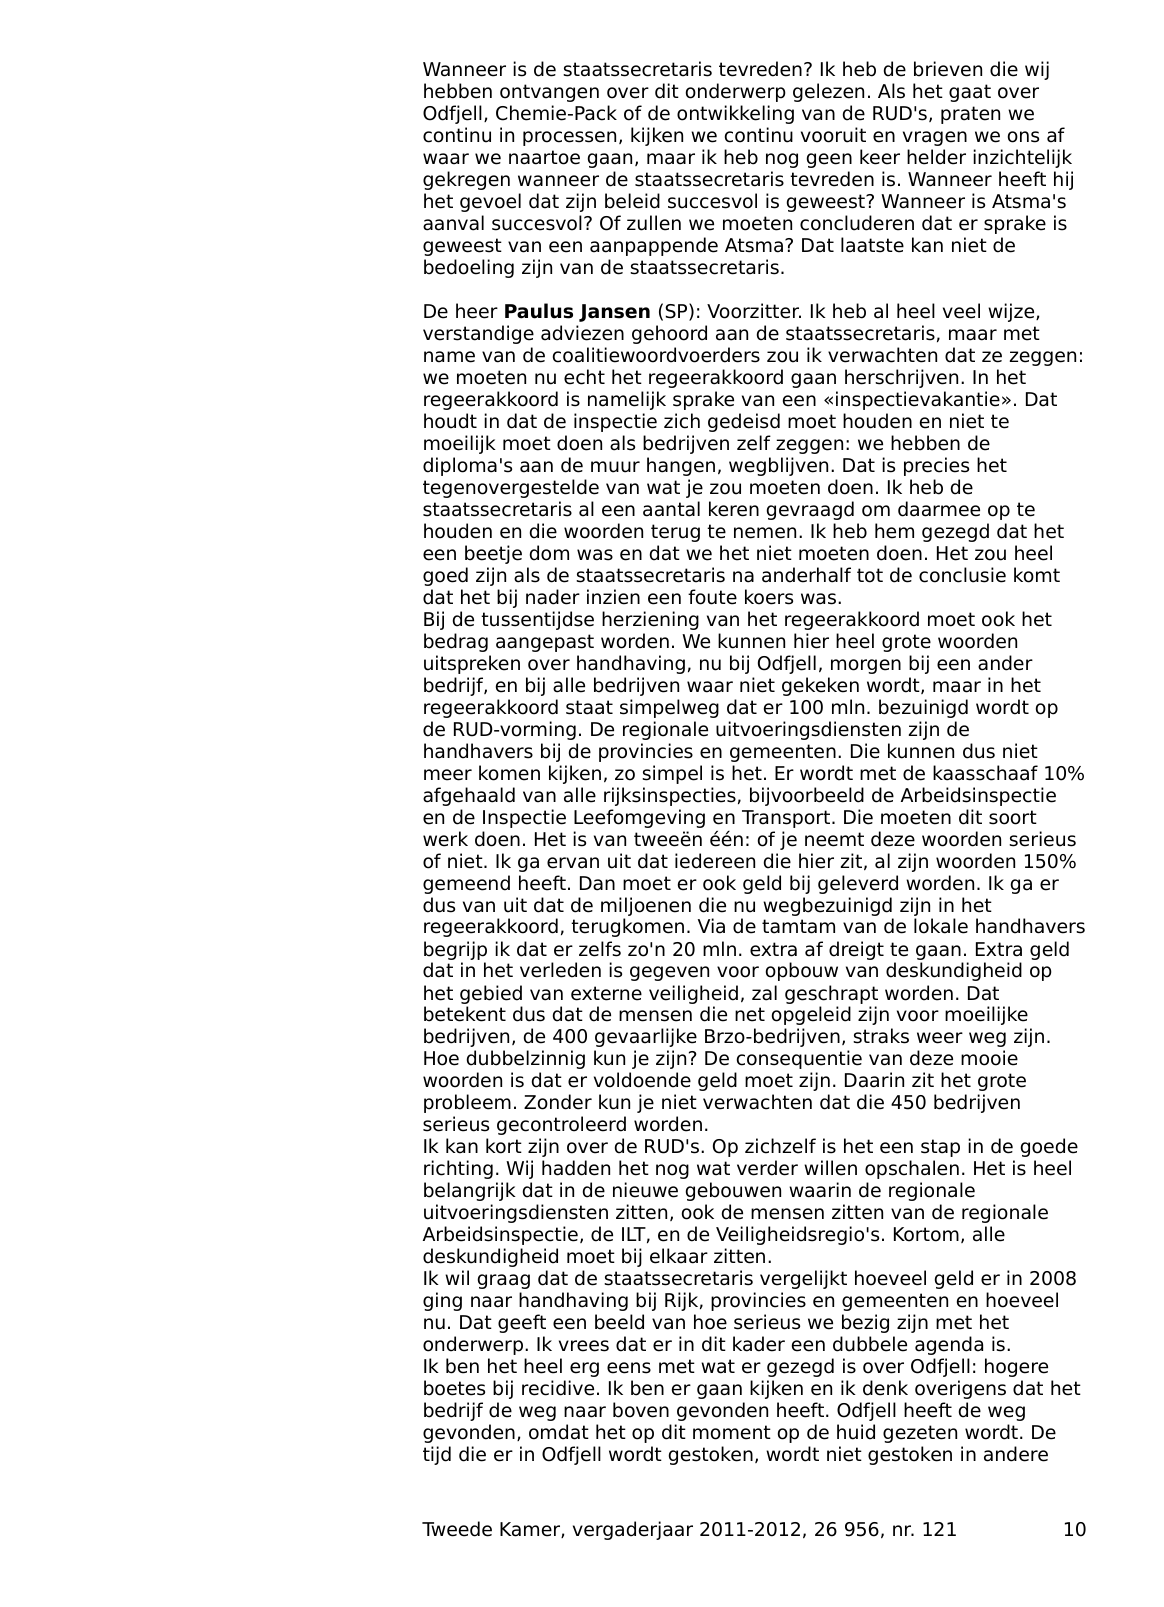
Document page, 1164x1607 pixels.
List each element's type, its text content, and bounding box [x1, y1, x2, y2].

text Ik wil graag dat de staatssecretaris vergelijkt hoeveel geld er in 2008 ging naar handhaving bij Rijk, provincies en gemeenten en hoeveel nu. Dat geeft een beeld van hoe serieus we bezig zijn met het onderwerp. Ik vrees dat er in dit kader een dubbele agenda is. [422, 1268, 1087, 1356]
text Wanneer is de staatssecretaris tevreden? Ik heb de brieven die wij hebben ontvangen over dit onderwerp gelezen. Als het gaat over Odfjell, Chemie-Pack of de ontwikkeling van de RUD's, praten we continu in processen, kijken we continu vooruit en vragen we ons af waar we naartoe gaan, maar ik heb nog geen keer helder inzichtelijk gekregen wanneer de staatssecretaris tevreden is. Wanneer heeft hij het gevoel dat zijn beleid succesvol is geweest? Wanneer is Atsma's aanval succesvol? Of zullen we moeten concluderen dat er sprake is geweest van een aanpappende Atsma? Dat laatste kan niet de bedoeling zijn van de staatssecretaris. [422, 59, 1087, 279]
text Ik ben het heel erg eens met wat er gezegd is over Odfjell: hogere boetes bij recidive. Ik ben er gaan kijken en ik denk overigens dat het bedrijf de weg naar boven gevonden heeft. Odfjell heeft de weg gevonden, omdat het op dit moment op de huid gezeten wordt. De tijd die er in Odfjell wordt gestoken, wordt niet gestoken in andere [422, 1356, 1087, 1466]
text Ik kan kort zijn over de RUD's. Op zichzelf is het een stap in de goede richting. Wij hadden het nog wat verder willen opschalen. Het is heel belangrijk dat in de nieuwe gebouwen waarin de regionale uitvoeringsdiensten zitten, ook de mensen zitten van de regionale Arbeidsinspectie, de ILT, en de Veiligheidsregio's. Kortom, alle deskundigheid moet bij elkaar zitten. [422, 1136, 1087, 1268]
text Bij de tussentijdse herziening van het regeerakkoord moet ook het bedrag aangepast worden. We kunnen hier heel grote woorden uitspreken over handhaving, nu bij Odfjell, morgen bij een ander bedrijf, en bij alle bedrijven waar niet gekeken wordt, maar in het regeerakkoord staat simpelweg dat er 100 mln. bezuinigd wordt op de RUD-vorming. De regionale uitvoeringsdiensten zijn de handhavers bij de provincies en gemeenten. Die kunnen dus niet meer komen kijken, zo simpel is het. Er wordt met de kaasschaaf 10% afgehaald van alle rijksinspecties, bijvoorbeeld de Arbeidsinspectie en de Inspectie Leefomgeving en Transport. Die moeten dit soort werk doen. Het is van tweeën één: of je neemt deze woorden serieus of niet. Ik ga ervan uit dat iedereen die hier zit, al zijn woorden 150% gemeend heeft. Dan moet er ook geld bij geleverd worden. Ik ga er dus van uit dat de miljoenen die nu wegbezuinigd zijn in het regeerakkoord, terugkomen. Via de tamtam van de lokale handhavers begrijp ik dat er zelfs zo'n 20 mln. extra af dreigt te gaan. Extra geld dat in het verleden is gegeven voor opbouw van deskundigheid op het gebied van externe veiligheid, zal geschrapt worden. Dat betekent dus dat de mensen die net opgeleid zijn voor moeilijke bedrijven, de 400 gevaarlijke Brzo-bedrijven, straks weer weg zijn. Hoe dubbelzinnig kun je zijn? De consequentie van deze mooie woorden is dat er voldoende geld moet zijn. Daarin zit het grote probleem. Zonder kun je niet verwachten dat die 450 bedrijven serieus gecontroleerd worden. [422, 609, 1087, 1136]
text De heer Paulus Jansen (SP): Voorzitter. Ik heb al heel veel wijze, verstandige adviezen gehoord aan de staatssecretaris, maar met name van de coalitiewoordvoerders zou ik verwachten dat ze zeggen: we moeten nu echt het regeerakkoord gaan herschrijven. In het regeerakkoord is namelijk sprake van een «inspectievakantie». Dat houdt in dat de inspectie zich gedeisd moet houden en niet te moeilijk moet doen als bedrijven zelf zeggen: we hebben de diploma's aan de muur hangen, wegblijven. Dat is precies het tegenovergestelde van wat je zou moeten doen. Ik heb de staatssecretaris al een aantal keren gevraagd om daarmee op te houden en die woorden terug te nemen. Ik heb hem gezegd dat het een beetje dom was en dat we het niet moeten doen. Het zou heel goed zijn als de staatssecretaris na anderhalf tot de conclusie komt dat het bij nader inzien een foute koers was. [422, 301, 1087, 609]
